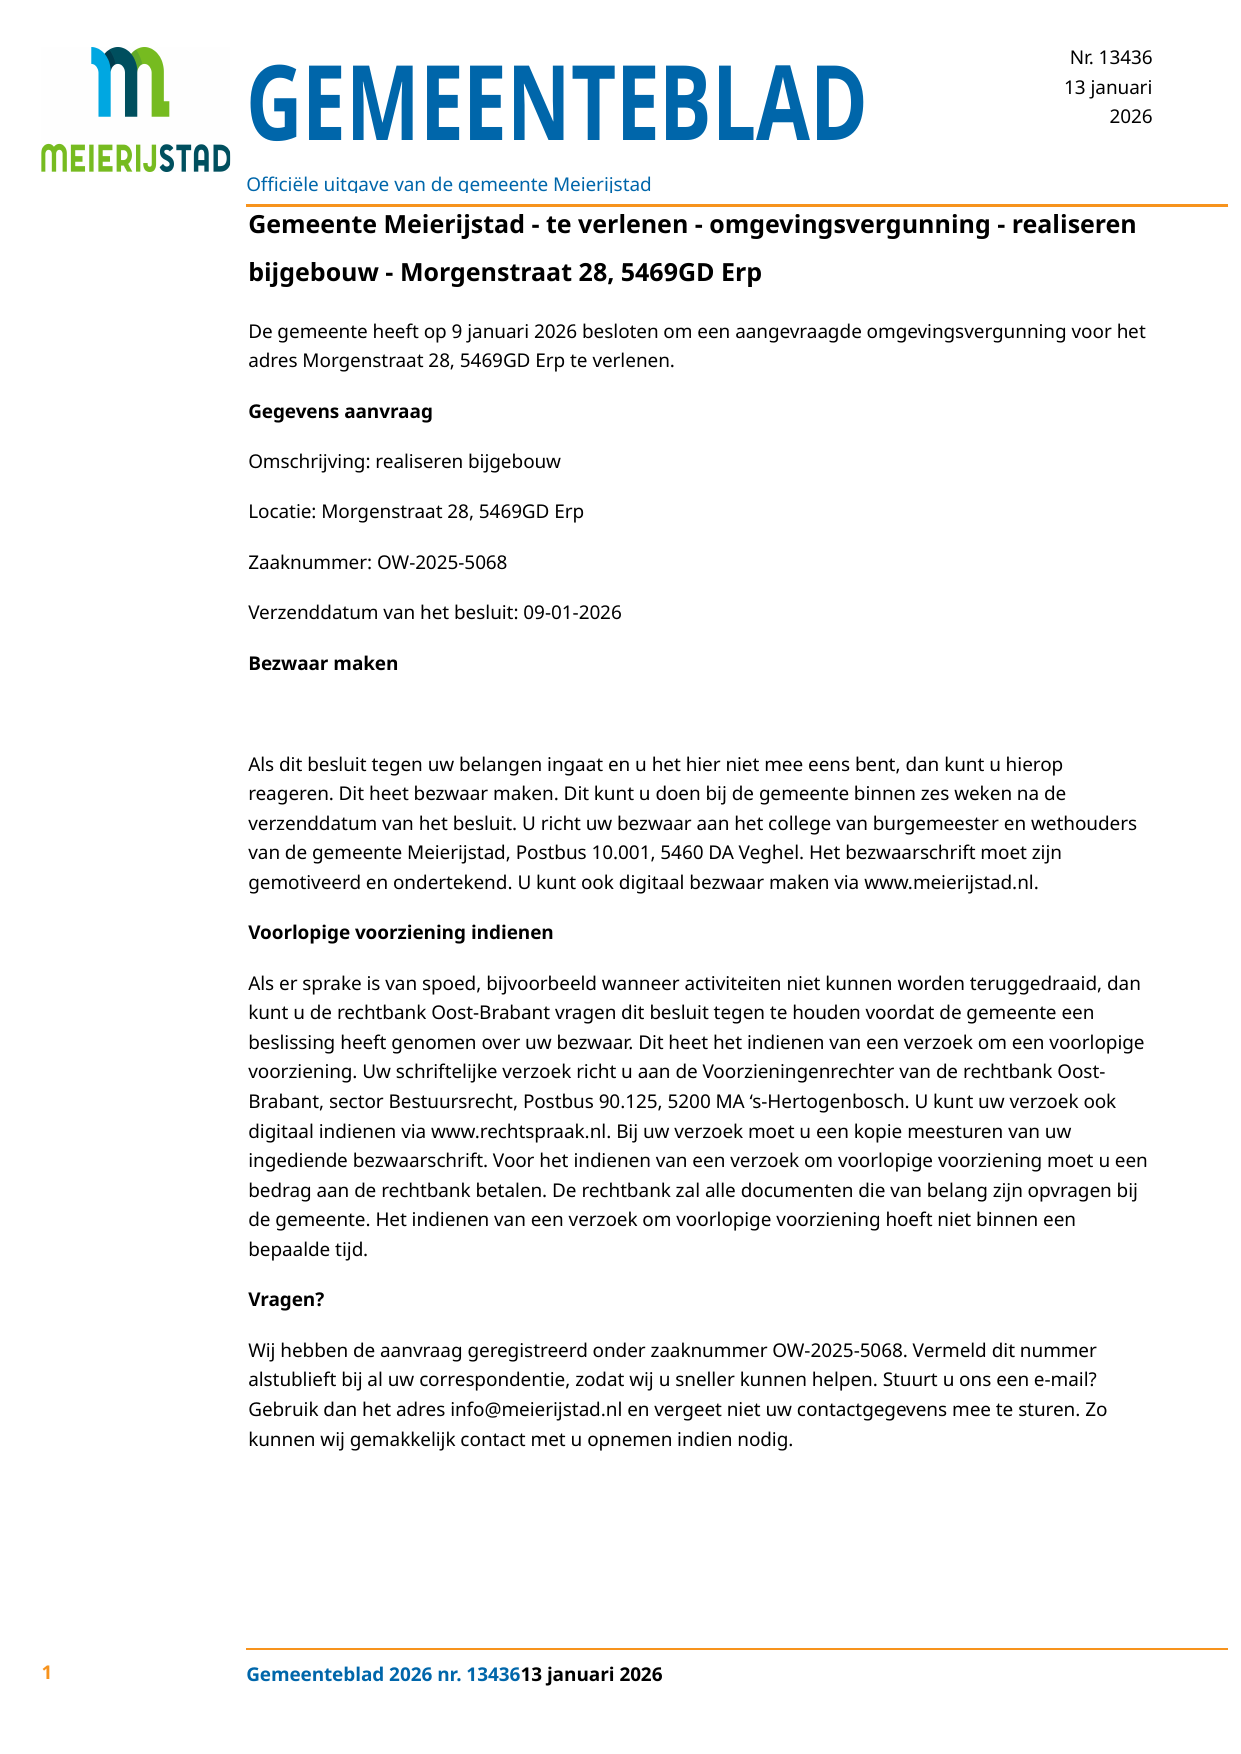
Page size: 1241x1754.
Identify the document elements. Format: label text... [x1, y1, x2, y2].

text Vragen? [248, 1287, 1152, 1312]
text Wij hebben de aanvraag geregistreerd onder zaaknummer OW-2025-5068. Vermeld dit nummer alstublieft bij al uw correspondentie, zodat wij u sneller kunnen helpen. Stuurt u ons een e-mail? Gebruik dan het adres info@meierijstad.nl en vergeet niet uw contactgegevens mee te sturen. Zo kunnen wij gemakkelijk contact met u opnemen indien nodig. [248, 1337, 1152, 1452]
text Zaaknummer: OW-2025-5068 [248, 549, 1152, 575]
text Gegevens aanvraag [248, 398, 1152, 424]
picture [41, 47, 231, 172]
text Locatie: Morgenstraat 28, 5469GD Erp [248, 499, 1152, 524]
text De gemeente heeft op 9 januari 2026 besloten om een aangevraagde omgevingsvergunning voor het adres Morgenstraat 28, 5469GD Erp te verlenen. [248, 318, 1152, 373]
text Voorlopige voorziening indienen [248, 919, 1152, 945]
text Gemeente Meierijstad - te verlenen - omgevingsvergunning - realiseren bijgebouw - Morgenstraat 28, 5469GD Erp [248, 207, 1152, 288]
text Als dit besluit tegen uw belangen ingaat en u het hier niet mee eens bent, dan kunt u hierop reageren. Dit heet bezwaar maken. Dit kunt u doen bij de gemeente binnen zes weken na de verzenddatum van het besluit. U richt uw bezwaar aan het college van burgemeester en wethouders van de gemeente Meierijstad, Postbus 10.001, 5460 DA Veghel. Het bezwaarschrift moet zijn gemotiveerd en ondertekend. U kunt ook digitaal bezwaar maken via www.meierijstad.nl. [248, 751, 1152, 895]
text Als er sprake is van spoed, bijvoorbeeld wanneer activiteiten niet kunnen worden teruggedraaid, dan kunt u de rechtbank Oost-Brabant vragen dit besluit tegen te houden voordat de gemeente een beslissing heeft genomen over uw bezwaar. Dit heet het indienen van een verzoek om een voorlopige voorziening. Uw schriftelijke verzoek richt u aan de Voorzieningenrechter van de rechtbank Oost-Brabant, sector Bestuursrecht, Postbus 90.125, 5200 MA ‘s-Hertogenbosch. U kunt uw verzoek ook digitaal indienen via www.rechtspraak.nl. Bij uw verzoek moet u een kopie meesturen van uw ingediende bezwaarschrift. Voor het indienen van een verzoek om voorlopige voorziening moet u een bedrag aan de rechtbank betalen. De rechtbank zal alle documenten die van belang zijn opvragen bij de gemeente. Het indienen van een verzoek om voorlopige voorziening hoeft niet binnen een bepaalde tijd. [248, 970, 1152, 1262]
text Omschrijving: realiseren bijgebouw [248, 448, 1152, 474]
text Bezwaar maken [248, 650, 1152, 676]
text Verzenddatum van het besluit: 09-01-2026 [248, 599, 1152, 625]
